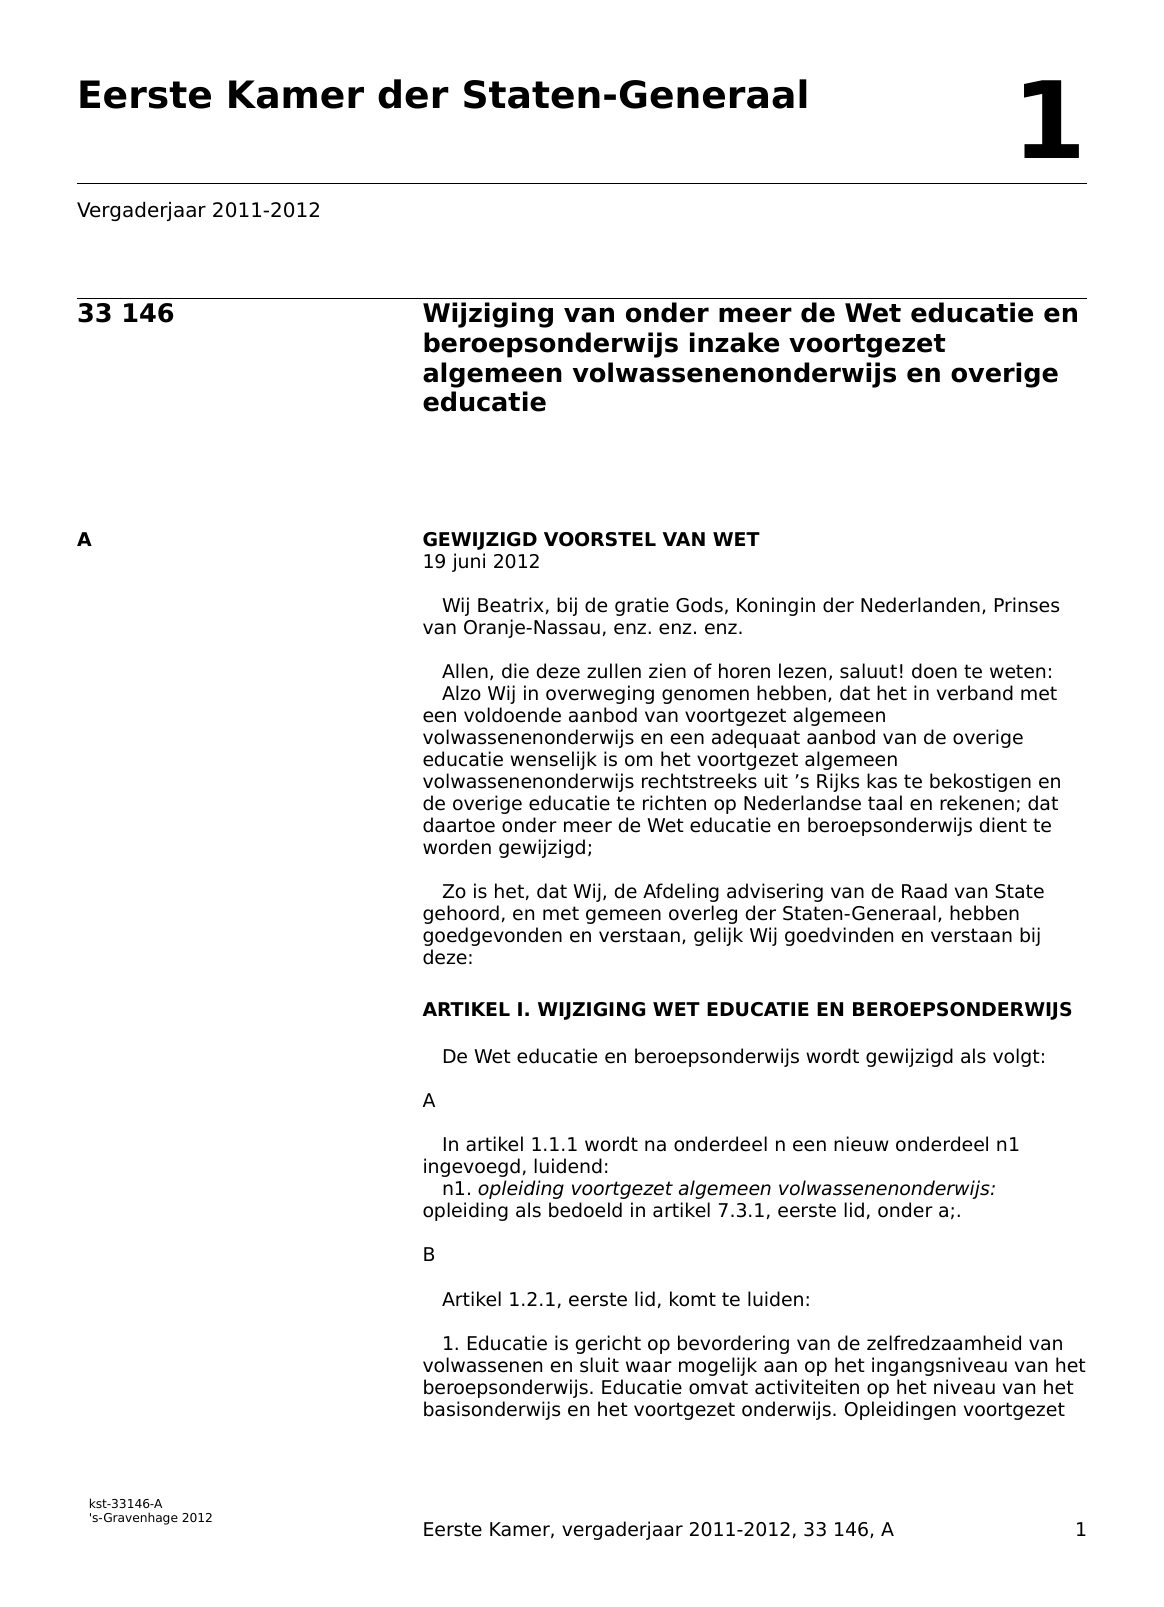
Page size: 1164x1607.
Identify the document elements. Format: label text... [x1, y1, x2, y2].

subtitle 33 146 Wijziging van onder meer de Wet educatie en beroepsonderwijs inzake voortgezet algemeen volwassenenonderwijs en overige educatie [77, 299, 1087, 418]
subtitle A GEWIJZIGD VOORSTEL VAN WET [77, 529, 1087, 551]
text B [422, 1244, 1087, 1266]
text 19 juni 2012 [422, 551, 1087, 573]
table_cell Vergaderjaar 2011-2012 [77, 184, 1087, 298]
text Artikel 1.2.1, eerste lid, komt te luiden: [422, 1288, 1087, 1311]
text Wij Beatrix, bij de gratie Gods, Koningin der Nederlanden, Prinses van Oranje-Nassau, enz. enz. enz. [422, 595, 1087, 639]
text 1. Educatie is gericht op bevordering van de zelfredzaamheid van volwassenen en sluit waar mogelijk aan op het ingangsniveau van het beroepsonderwijs. Educatie omvat activiteiten op het niveau van het basisonderwijs en het voortgezet onderwijs. Opleidingen voortgezet [422, 1333, 1087, 1421]
text kst-33146-A [88, 1497, 323, 1511]
text 's-Gravenhage 2012 [88, 1511, 323, 1525]
text Allen, die deze zullen zien of horen lezen, saluut! doen te weten: [422, 661, 1087, 683]
text In artikel 1.1.1 wordt na onderdeel n een nieuw onderdeel n1 ingevoegd, luidend: [422, 1134, 1087, 1178]
text De Wet educatie en beroepsonderwijs wordt gewijzigd als volgt: [422, 1046, 1087, 1068]
subtitle ARTIKEL I. WIJZIGING WET EDUCATIE EN BEROEPSONDERWIJS [422, 999, 1087, 1021]
text Zo is het, dat Wij, de Afdeling advisering van de Raad van State gehoord, en met gemeen overleg der Staten-Generaal, hebben goedgevonden en verstaan, gelijk Wij goedvinden en verstaan bij deze: [422, 881, 1087, 969]
table_header 1 [886, 59, 1087, 183]
table_header Eerste Kamer der Staten-Generaal [77, 59, 886, 183]
text A [422, 1090, 1087, 1112]
text Alzo Wij in overweging genomen hebben, dat het in verband met een voldoende aanbod van voortgezet algemeen volwassenenonderwijs en een adequaat aanbod van de overige educatie wenselijk is om het voortgezet algemeen volwassenenonderwijs rechtstreeks uit ’s Rijks kas te bekostigen en de overige educatie te richten op Nederlandse taal en rekenen; dat daartoe onder meer de Wet educatie en beroepsonderwijs dient te worden gewijzigd; [422, 683, 1087, 859]
text n1. opleiding voortgezet algemeen volwassenenonderwijs: opleiding als bedoeld in artikel 7.3.1, eerste lid, onder a;. [422, 1178, 1087, 1222]
